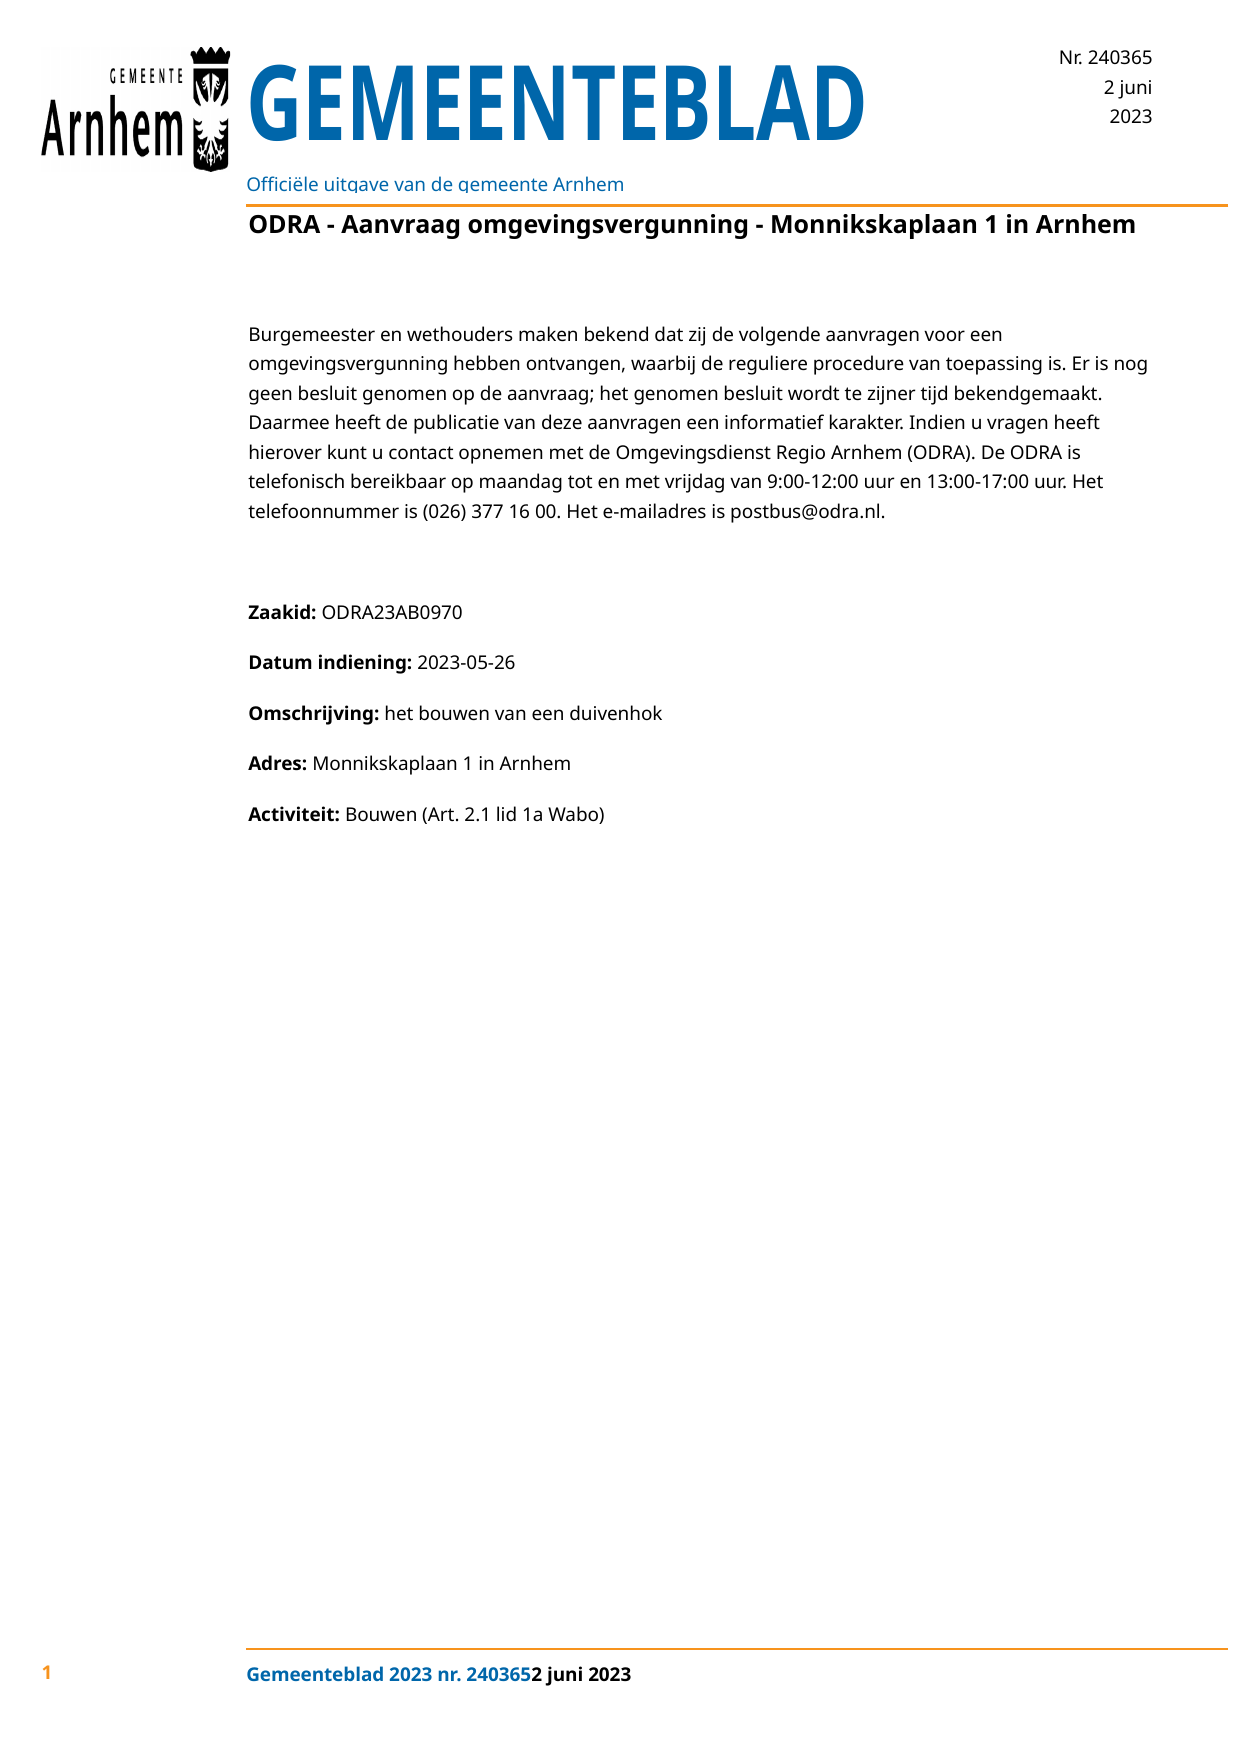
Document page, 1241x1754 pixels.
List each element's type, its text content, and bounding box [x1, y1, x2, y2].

text Burgemeester en wethouders maken bekend dat zij de volgende aanvragen voor een omgevingsvergunning hebben ontvangen, waarbij de reguliere procedure van toepassing is. Er is nog geen besluit genomen op de aanvraag; het genomen besluit wordt te zijner tijd bekendgemaakt. Daarmee heeft de publicatie van deze aanvragen een informatief karakter. Indien u vragen heeft hierover kunt u contact opnemen met de Omgevingsdienst Regio Arnhem (ODRA). De ODRA is telefonisch bereikbaar op maandag tot en met vrijdag van 9:00-12:00 uur en 13:00-17:00 uur. Het telefoonnummer is (026) 377 16 00. Het e-mailadres is postbus@odra.nl. [248, 321, 1152, 524]
text Activiteit: Bouwen (Art. 2.1 lid 1a Wabo) [248, 801, 1152, 826]
text ODRA - Aanvraag omgevingsvergunning - Monnikskaplaan 1 in Arnhem [248, 207, 1152, 241]
text Omschrijving: het bouwen van een duivenhok [248, 700, 1152, 726]
text Zaakid: ODRA23AB0970 [248, 599, 1152, 625]
picture [41, 47, 231, 172]
text Adres: Monnikskaplaan 1 in Arnhem [248, 750, 1152, 776]
text Datum indiening: 2023-05-26 [248, 649, 1152, 675]
